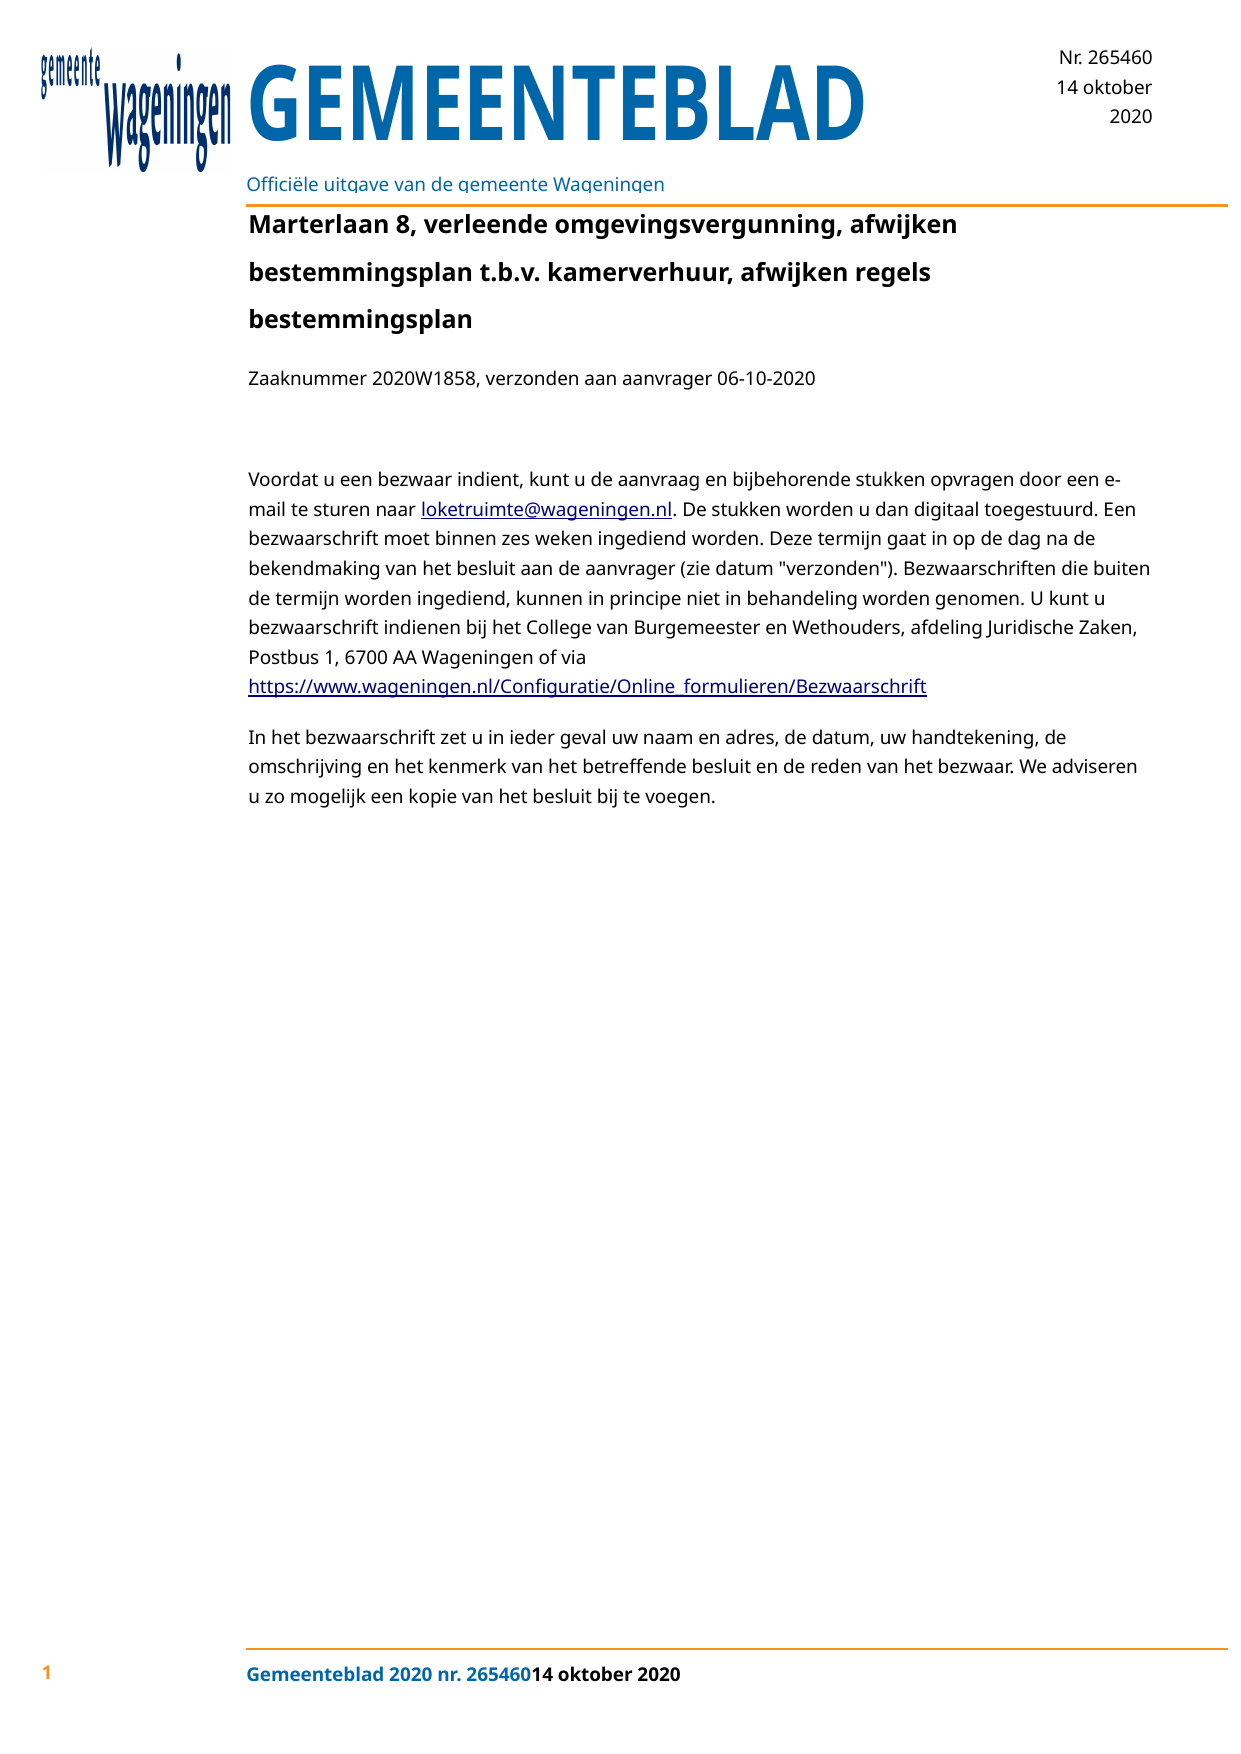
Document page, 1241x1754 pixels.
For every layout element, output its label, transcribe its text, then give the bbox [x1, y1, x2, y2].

text Marterlaan 8, verleende omgevingsvergunning, afwijken bestemmingsplan t.b.v. kamerverhuur, afwijken regels bestemmingsplan [248, 207, 1152, 336]
picture [41, 47, 231, 172]
text Voordat u een bezwaar indient, kunt u de aanvraag en bijbehorende stukken opvragen door een e-mail te sturen naar loketruimte@wageningen.nl. De stukken worden u dan digitaal toegestuurd. Een bezwaarschrift moet binnen zes weken ingediend worden. Deze termijn gaat in op de dag na de bekendmaking van het besluit aan de aanvrager (zie datum "verzonden"). Bezwaarschriften die buiten de termijn worden ingediend, kunnen in principe niet in behandeling worden genomen. U kunt u bezwaarschrift indienen bij het College van Burgemeester en Wethouders, afdeling Juridische Zaken, Postbus 1, 6700 AA Wageningen of via https://www.wageningen.nl/Configuratie/Online_formulieren/Bezwaarschrift [248, 466, 1152, 699]
text In het bezwaarschrift zet u in ieder geval uw naam en adres, de datum, uw handtekening, de omschrijving en het kenmerk van het betreffende besluit en de reden van het bezwaar. We adviseren u zo mogelijk een kopie van het besluit bij te voegen. [248, 724, 1152, 809]
text Zaaknummer 2020W1858, verzonden aan aanvrager 06-10-2020 [248, 366, 1152, 391]
